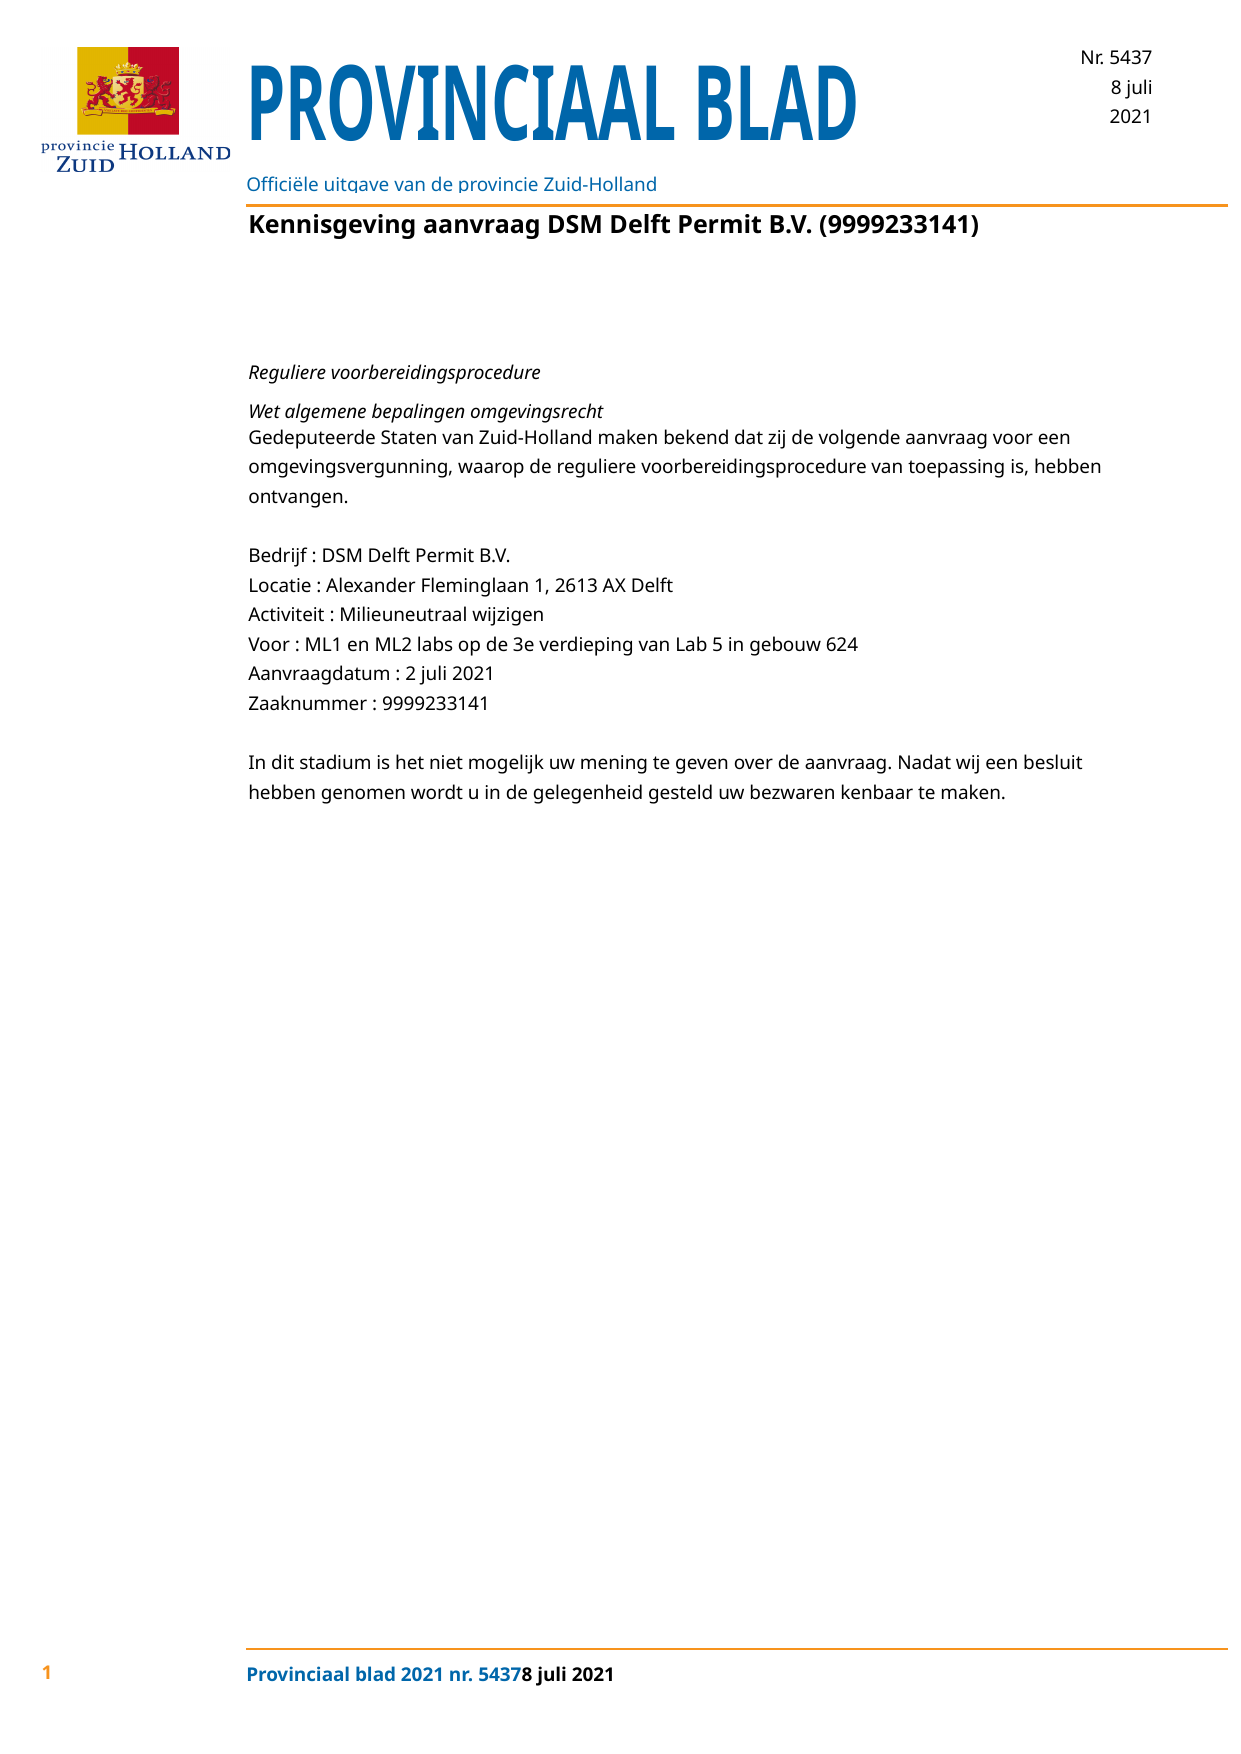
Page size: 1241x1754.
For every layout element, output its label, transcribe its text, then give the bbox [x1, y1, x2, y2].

picture [41, 47, 231, 172]
text Activiteit : Milieuneutraal wijzigen [248, 601, 1152, 627]
text Bedrijf : DSM Delft Permit B.V. [248, 542, 1152, 568]
text Aanvraagdatum : 2 juli 2021 [248, 661, 1152, 686]
text Gedeputeerde Staten van Zuid-Holland maken bekend dat zij de volgende aanvraag voor een omgevingsvergunning, waarop de reguliere voorbereidingsprocedure van toepassing is, hebben ontvangen. [248, 424, 1152, 509]
text Zaaknummer : 9999233141 [248, 690, 1152, 716]
text Reguliere voorbereidingsprocedure [248, 359, 1152, 384]
text In dit stadium is het niet mogelijk uw mening te geven over de aanvraag. Nadat wij een besluit hebben genomen wordt u in de gelegenheid gesteld uw bezwaren kenbaar te maken. [248, 749, 1152, 804]
text Voor : ML1 en ML2 labs op de 3e verdieping van Lab 5 in gebouw 624 [248, 631, 1152, 657]
text Locatie : Alexander Fleminglaan 1, 2613 AX Delft [248, 572, 1152, 597]
text Kennisgeving aanvraag DSM Delft Permit B.V. (9999233141) [248, 207, 1152, 241]
text Wet algemene bepalingen omgevingsrecht [248, 398, 1152, 424]
